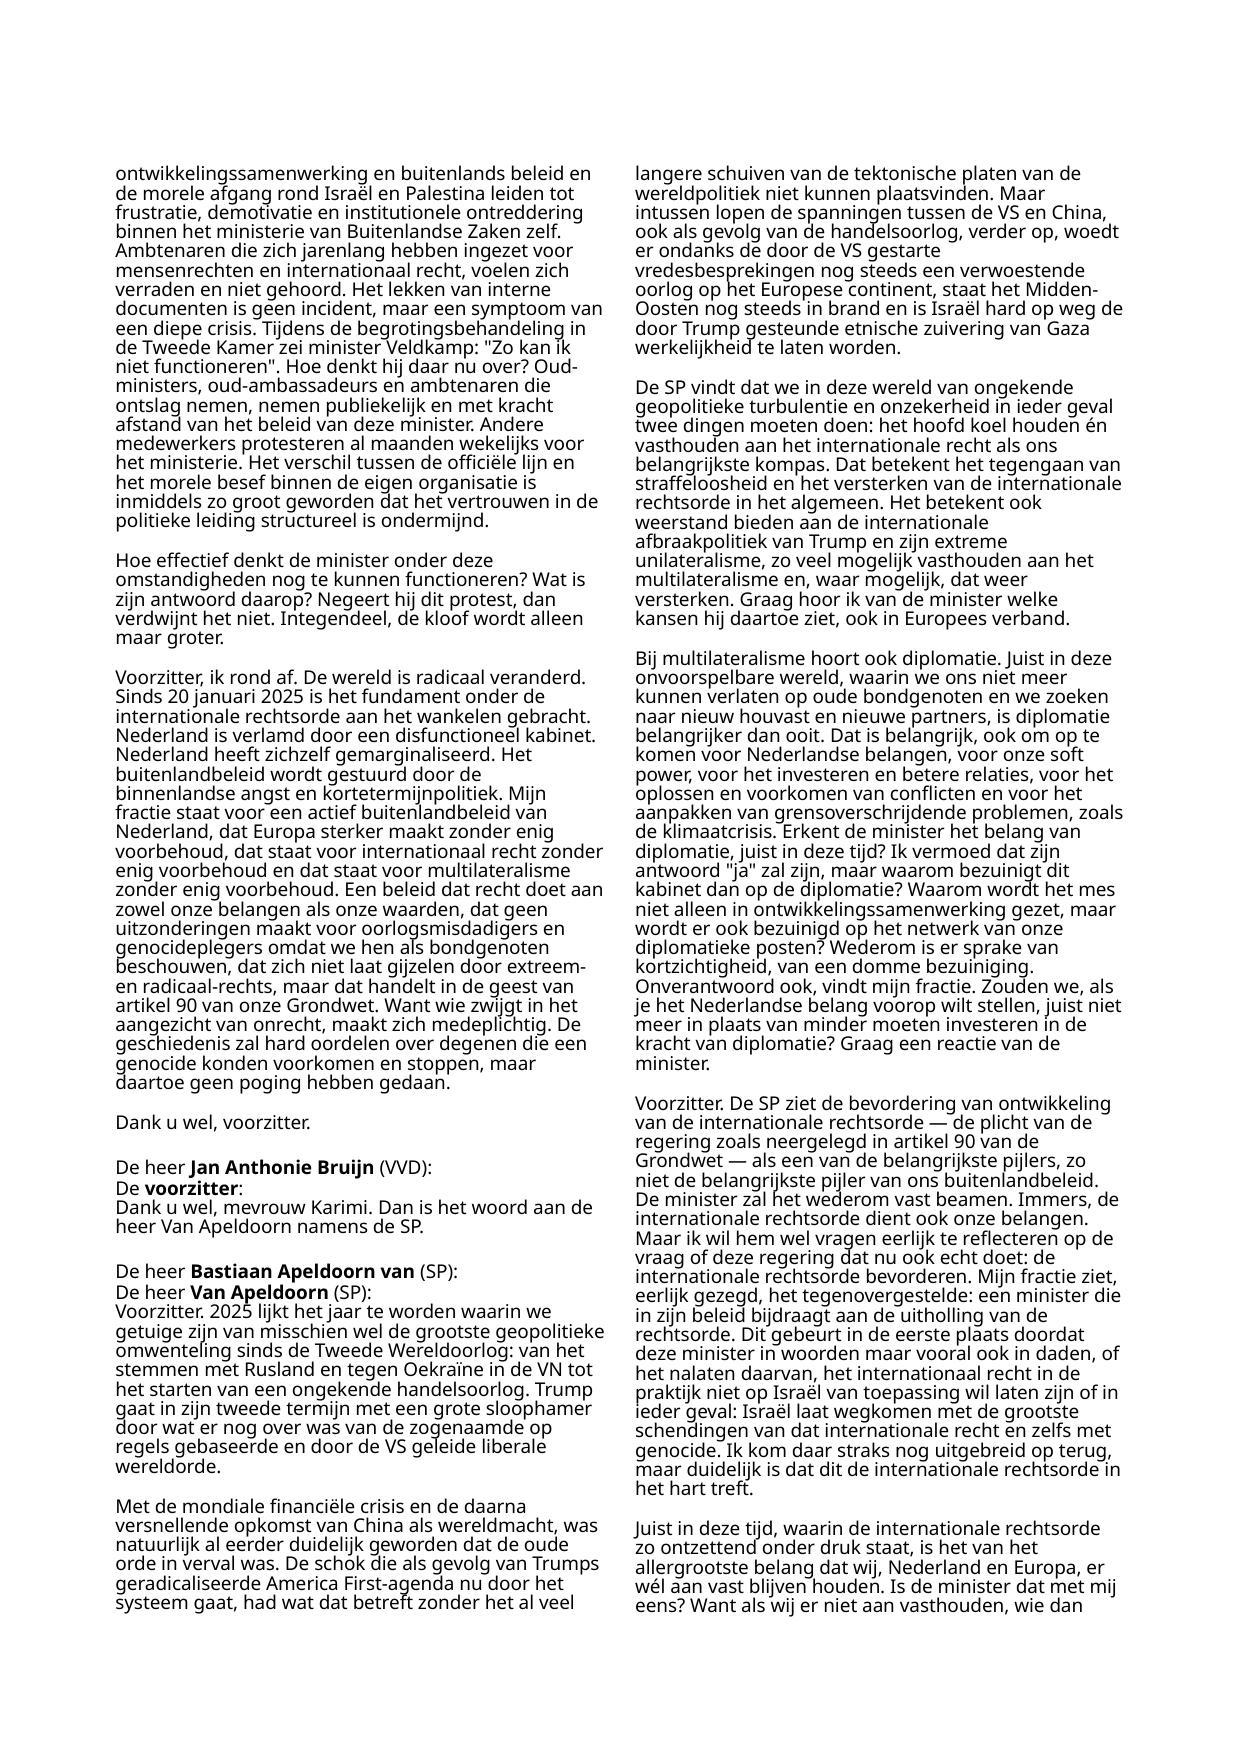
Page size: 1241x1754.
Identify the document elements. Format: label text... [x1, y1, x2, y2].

text Juist in deze tijd, waarin de internationale rechtsorde zo ontzettend onder druk staat, is het van het allergrootste belang dat wij, Nederland en Europa, er wél aan vast blijven houden. Is de minister dat met mij eens? Want als wij er niet aan vasthouden, wie dan [635, 1520, 1125, 1616]
text Voorzitter. 2025 lijkt het jaar te worden waarin we getuige zijn van misschien wel de grootste geopolitieke omwenteling sinds de Tweede Wereldoorlog: van het stemmen met Rusland en tegen Oekraïne in de VN tot het starten van een ongekende handelsoorlog. Trump gaat in zijn tweede termijn met een grote sloophamer door wat er nog over was van de zogenaamde op regels gebaseerde en door de VS geleide liberale wereldorde. [115, 1303, 605, 1477]
text De heer Bastiaan Apeldoorn van (SP): [115, 1258, 605, 1284]
text De SP vindt dat we in deze wereld van ongekende geopolitieke turbulentie en onzekerheid in ieder geval twee dingen moeten doen: het hoofd koel houden én vasthouden aan het internationale recht als ons belangrijkste kompas. Dat betekent het tegengaan van straffeloosheid en het versterken van de internationale rechtsorde in het algemeen. Het betekent ook weerstand bieden aan de internationale afbraakpolitiek van Trump en zijn extreme unilateralisme, zo veel mogelijk vasthouden aan het multilateralisme en, waar mogelijk, dat weer versterken. Graag hoor ik van de minister welke kansen hij daartoe ziet, ook in Europees verband. [635, 379, 1125, 629]
text De heer Jan Anthonie Bruijn (VVD): [115, 1154, 605, 1180]
text Met de mondiale financiële crisis en de daarna versnellende opkomst van China als wereldmacht, was natuurlijk al eerder duidelijk geworden dat de oude orde in verval was. De schok die als gevolg van Trumps geradicaliseerde America First-agenda nu door het systeem gaat, had wat dat betreft zonder het al veel [115, 1498, 605, 1613]
text Dank u wel, voorzitter. [115, 1114, 605, 1133]
text Bij multilateralisme hoort ook diplomatie. Juist in deze onvoorspelbare wereld, waarin we ons niet meer kunnen verlaten op oude bondgenoten en we zoeken naar nieuw houvast en nieuwe partners, is diplomatie belangrijker dan ooit. Dat is belangrijk, ook om op te komen voor Nederlandse belangen, voor onze soft power, voor het investeren en betere relaties, voor het oplossen en voorkomen van conflicten en voor het aanpakken van grensoverschrijdende problemen, zoals de klimaatcrisis. Erkent de minister het belang van diplomatie, juist in deze tijd? Ik vermoed dat zijn antwoord "ja" zal zijn, maar waarom bezuinigt dit kabinet dan op de diplomatie? Waarom wordt het mes niet alleen in ontwikkelingssamenwerking gezet, maar wordt er ook bezuinigd op het netwerk van onze diplomatieke posten? Wederom is er sprake van kortzichtigheid, van een domme bezuiniging. Onverantwoord ook, vindt mijn fractie. Zouden we, als je het Nederlandse belang voorop wilt stellen, juist niet meer in plaats van minder moeten investeren in de kracht van diplomatie? Graag een reactie van de minister. [635, 650, 1125, 1074]
text ontwikkelingssamenwerking en buitenlands beleid en de morele afgang rond Israël en Palestina leiden tot frustratie, demotivatie en institutionele ontreddering binnen het ministerie van Buitenlandse Zaken zelf. Ambtenaren die zich jarenlang hebben ingezet voor mensenrechten en internationaal recht, voelen zich verraden en niet gehoord. Het lekken van interne documenten is geen incident, maar een symptoom van een diepe crisis. Tijdens de begrotingsbehandeling in de Tweede Kamer zei minister Veldkamp: "Zo kan ik niet functioneren". Hoe denkt hij daar nu over? Oud-ministers, oud-ambassadeurs en ambtenaren die ontslag nemen, nemen publiekelijk en met kracht afstand van het beleid van deze minister. Andere medewerkers protesteren al maanden wekelijks voor het ministerie. Het verschil tussen de officiële lijn en het morele besef binnen de eigen organisatie is inmiddels zo groot geworden dat het vertrouwen in de politieke leiding structureel is ondermijnd. [115, 165, 605, 531]
text De voorzitter: [115, 1180, 605, 1199]
text langere schuiven van de tektonische platen van de wereldpolitiek niet kunnen plaatsvinden. Maar intussen lopen de spanningen tussen de VS en China, ook als gevolg van de handelsoorlog, verder op, woedt er ondanks de door de VS gestarte vredesbesprekingen nog steeds een verwoestende oorlog op het Europese continent, staat het Midden-Oosten nog steeds in brand en is Israël hard op weg de door Trump gesteunde etnische zuivering van Gaza werkelijkheid te laten worden. [635, 165, 1125, 358]
text Voorzitter. De SP ziet de bevordering van ontwikkeling van de internationale rechtsorde — de plicht van de regering zoals neergelegd in artikel 90 van de Grondwet — als een van de belangrijkste pijlers, zo niet de belangrijkste pijler van ons buitenlandbeleid. De minister zal het wederom vast beamen. Immers, de internationale rechtsorde dient ook onze belangen. Maar ik wil hem wel vragen eerlijk te reflecteren op de vraag of deze regering dat nu ook echt doet: de internationale rechtsorde bevorderen. Mijn fractie ziet, eerlijk gezegd, het tegenovergestelde: een minister die in zijn beleid bijdraagt aan de uitholling van de rechtsorde. Dit gebeurt in de eerste plaats doordat deze minister in woorden maar vooral ook in daden, of het nalaten daarvan, het internationaal recht in de praktijk niet op Israël van toepassing wil laten zijn of in ieder geval: Israël laat wegkomen met de grootste schendingen van dat internationale recht en zelfs met genocide. Ik kom daar straks nog uitgebreid op terug, maar duidelijk is dat dit de internationale rechtsorde in het hart treft. [635, 1095, 1125, 1499]
text Voorzitter, ik rond af. De wereld is radicaal veranderd. Sinds 20 januari 2025 is het fundament onder de internationale rechtsorde aan het wankelen gebracht. Nederland is verlamd door een disfunctioneel kabinet. Nederland heeft zichzelf gemarginaliseerd. Het buitenlandbeleid wordt gestuurd door de binnenlandse angst en kortetermijnpolitiek. Mijn fractie staat voor een actief buitenlandbeleid van Nederland, dat Europa sterker maakt zonder enig voorbehoud, dat staat voor internationaal recht zonder enig voorbehoud en dat staat voor multilateralisme zonder enig voorbehoud. Een beleid dat recht doet aan zowel onze belangen als onze waarden, dat geen uitzonderingen maakt voor oorlogsmisdadigers en genocideplegers omdat we hen als bondgenoten beschouwen, dat zich niet laat gijzelen door extreem- en radicaal-rechts, maar dat handelt in de geest van artikel 90 van onze Grondwet. Want wie zwijgt in het aangezicht van onrecht, maakt zich medeplichtig. De geschiedenis zal hard oordelen over degenen die een genocide konden voorkomen en stoppen, maar daartoe geen poging hebben gedaan. [115, 669, 605, 1093]
text Dank u wel, mevrouw Karimi. Dan is het woord aan de heer Van Apeldoorn namens de SP. [115, 1199, 605, 1238]
text De heer Van Apeldoorn (SP): [115, 1284, 605, 1303]
text Hoe effectief denkt de minister onder deze omstandigheden nog te kunnen functioneren? Wat is zijn antwoord daarop? Negeert hij dit protest, dan verdwijnt het niet. Integendeel, de kloof wordt alleen maar groter. [115, 552, 605, 648]
